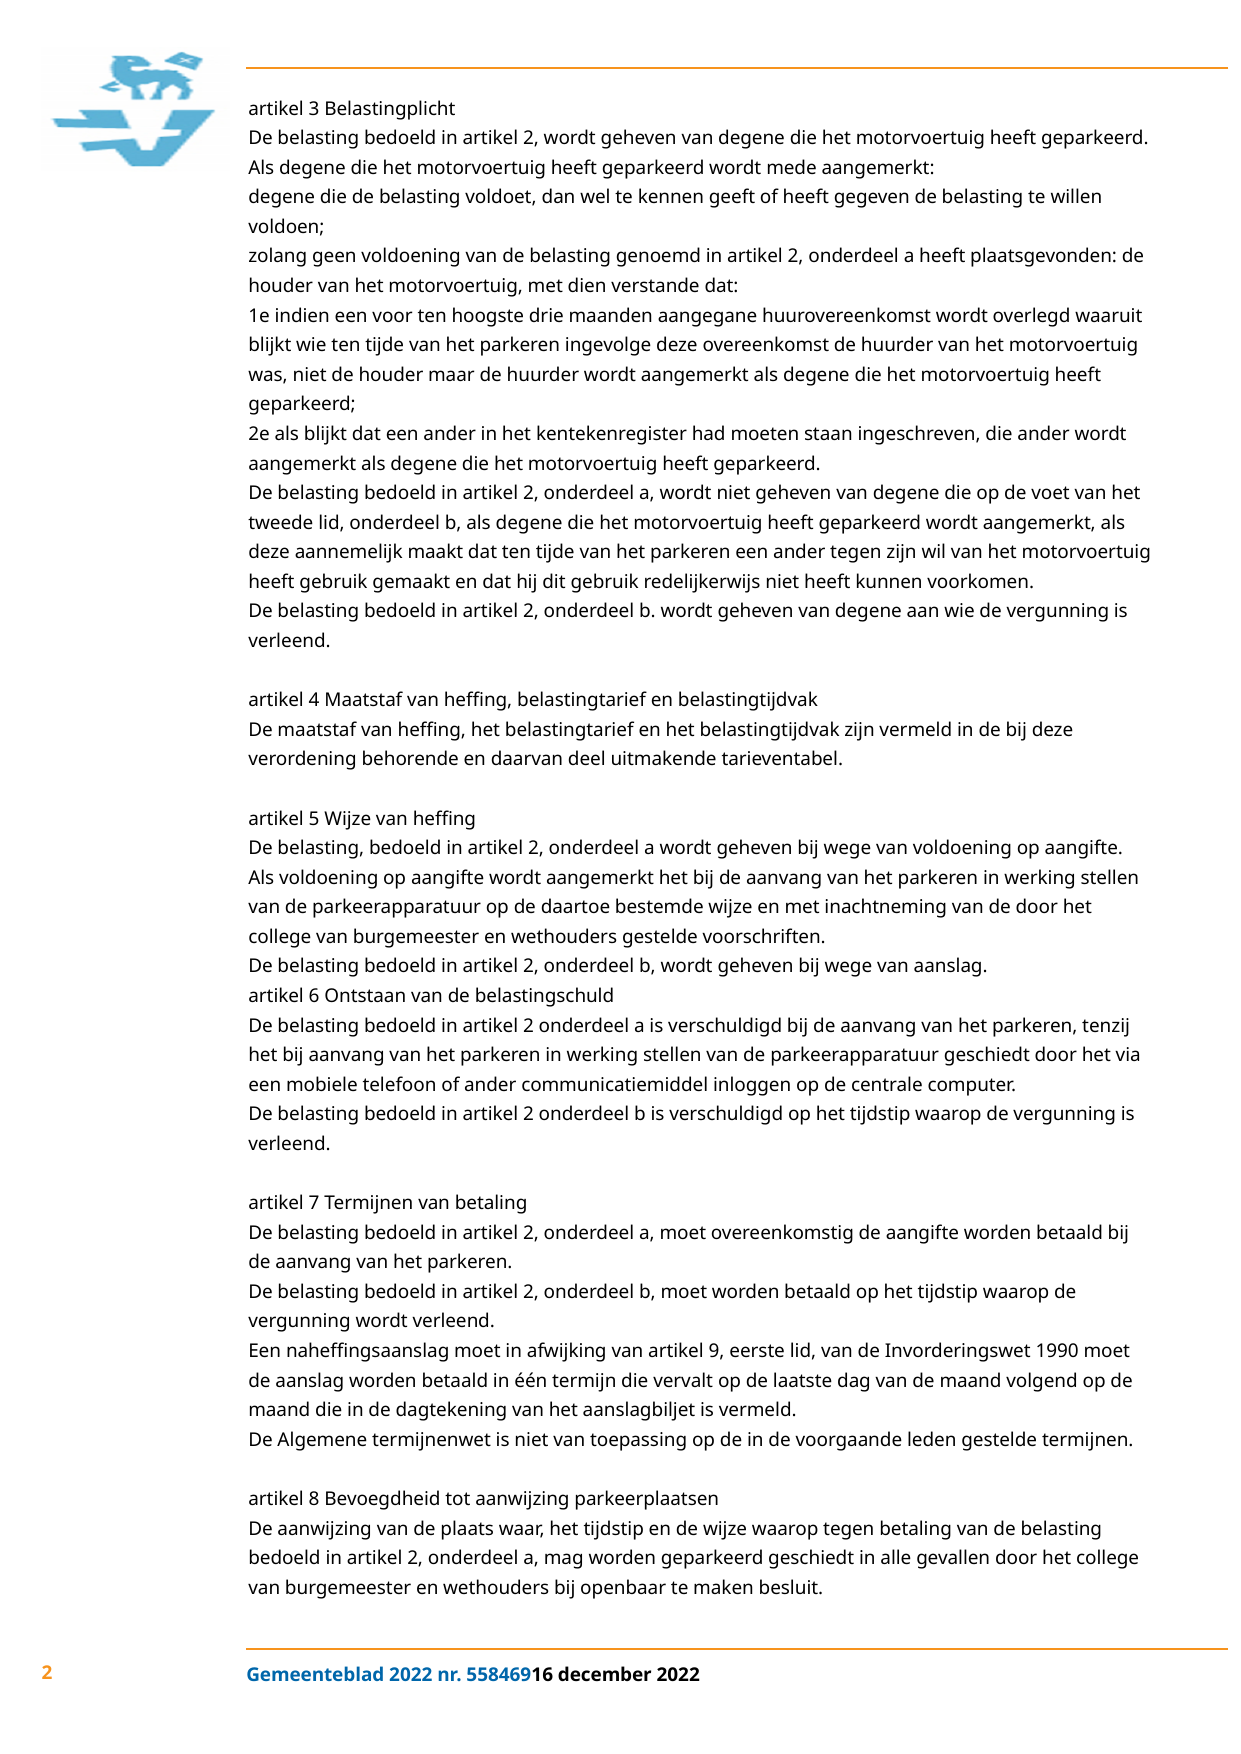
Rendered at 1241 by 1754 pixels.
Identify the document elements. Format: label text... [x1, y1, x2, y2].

text De belasting, bedoeld in artikel 2, onderdeel a wordt geheven bij wege van voldoening op aangifte. Als voldoening op aangifte wordt aangemerkt het bij de aanvang van het parkeren in werking stellen van de parkeerapparatuur op de daartoe bestemde wijze en met inachtneming van de door het college van burgemeester en wethouders gestelde voorschriften. [248, 834, 1152, 949]
text De Algemene termijnenwet is niet van toepassing op de in de voorgaande leden gestelde termijnen. [248, 1426, 1152, 1452]
text 2e als blijkt dat een ander in het kentekenregister had moeten staan ingeschreven, die ander wordt aangemerkt als degene die het motorvoertuig heeft geparkeerd. [248, 420, 1152, 476]
text De belasting bedoeld in artikel 2, onderdeel b. wordt geheven van degene aan wie de vergunning is verleend. [248, 598, 1152, 653]
text Een naheffingsaanslag moet in afwijking van artikel 9, eerste lid, van de Invorderingswet 1990 moet de aanslag worden betaald in één termijn die vervalt op de laatste dag van de maand volgend op de maand die in de dagtekening van het aanslagbiljet is vermeld. [248, 1337, 1152, 1422]
text 1e indien een voor ten hoogste drie maanden aangegane huurovereenkomst wordt overlegd waaruit blijkt wie ten tijde van het parkeren ingevolge deze overeenkomst de huurder van het motorvoertuig was, niet de houder maar de huurder wordt aangemerkt als degene die het motorvoertuig heeft geparkeerd; [248, 302, 1152, 416]
text artikel 8 Bevoegdheid tot aanwijzing parkeerplaatsen [248, 1485, 1152, 1511]
text Als degene die het motorvoertuig heeft geparkeerd wordt mede aangemerkt: [248, 154, 1152, 180]
text degene die de belasting voldoet, dan wel te kennen geeft of heeft gegeven de belasting te willen voldoen; [248, 183, 1152, 239]
text De belasting bedoeld in artikel 2, wordt geheven van degene die het motorvoertuig heeft geparkeerd. [248, 124, 1152, 150]
text De belasting bedoeld in artikel 2, onderdeel b, wordt geheven bij wege van aanslag. [248, 953, 1152, 978]
text De belasting bedoeld in artikel 2, onderdeel b, moet worden betaald op het tijdstip waarop de vergunning wordt verleend. [248, 1278, 1152, 1333]
text artikel 5 Wijze van heffing [248, 805, 1152, 831]
text De belasting bedoeld in artikel 2 onderdeel b is verschuldigd op het tijdstip waarop de vergunning is verleend. [248, 1101, 1152, 1156]
text zolang geen voldoening van de belasting genoemd in artikel 2, onderdeel a heeft plaatsgevonden: de houder van het motorvoertuig, met dien verstande dat: [248, 243, 1152, 298]
text artikel 4 Maatstaf van heffing, belastingtarief en belastingtijdvak [248, 686, 1152, 712]
picture [41, 47, 231, 172]
text artikel 6 Ontstaan van de belastingschuld [248, 982, 1152, 1008]
text De belasting bedoeld in artikel 2, onderdeel a, wordt niet geheven van degene die op de voet van het tweede lid, onderdeel b, als degene die het motorvoertuig heeft geparkeerd wordt aangemerkt, als deze aannemelijk maakt dat ten tijde van het parkeren een ander tegen zijn wil van het motorvoertuig heeft gebruik gemaakt en dat hij dit gebruik redelijkerwijs niet heeft kunnen voorkomen. [248, 479, 1152, 594]
text De aanwijzing van de plaats waar, het tijdstip en de wijze waarop tegen betaling van de belasting bedoeld in artikel 2, onderdeel a, mag worden geparkeerd geschiedt in alle gevallen door het college van burgemeester en wethouders bij openbaar te maken besluit. [248, 1515, 1152, 1600]
text artikel 3 Belastingplicht [248, 95, 1152, 121]
text De belasting bedoeld in artikel 2 onderdeel a is verschuldigd bij de aanvang van het parkeren, tenzij het bij aanvang van het parkeren in werking stellen van de parkeerapparatuur geschiedt door het via een mobiele telefoon of ander communicatiemiddel inloggen op de centrale computer. [248, 1012, 1152, 1097]
text De maatstaf van heffing, het belastingtarief en het belastingtijdvak zijn vermeld in de bij deze verordening behorende en daarvan deel uitmakende tarieventabel. [248, 716, 1152, 771]
text artikel 7 Termijnen van betaling [248, 1189, 1152, 1215]
text De belasting bedoeld in artikel 2, onderdeel a, moet overeenkomstig de aangifte worden betaald bij de aanvang van het parkeren. [248, 1219, 1152, 1274]
